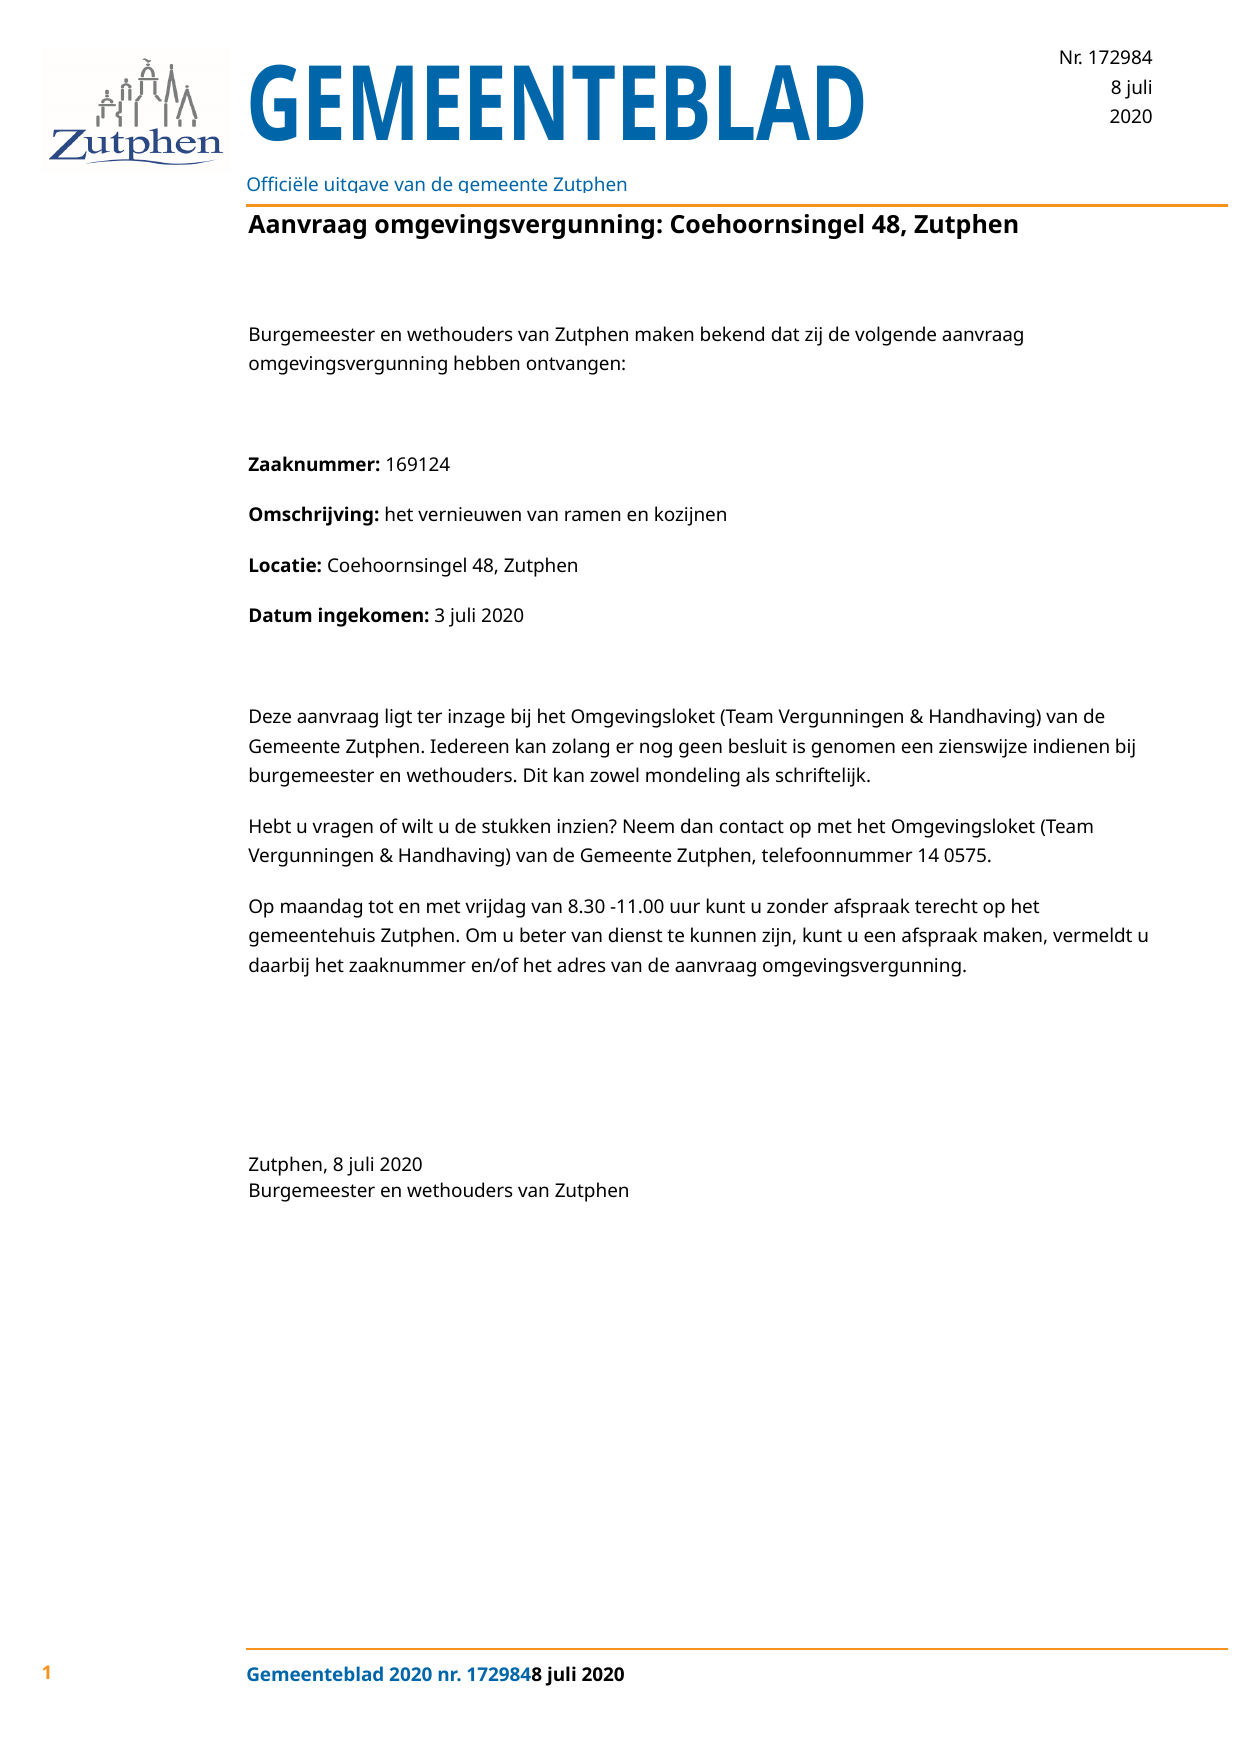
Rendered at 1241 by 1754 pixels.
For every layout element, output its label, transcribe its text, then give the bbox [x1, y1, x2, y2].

text Omschrijving: het vernieuwen van ramen en kozijnen [248, 502, 1152, 527]
text Burgemeester en wethouders van Zutphen [248, 1177, 1152, 1202]
picture [41, 47, 231, 172]
text Hebt u vragen of wilt u de stukken inzien? Neem dan contact op met het Omgevingsloket (Team Vergunningen & Handhaving) van de Gemeente Zutphen, telefoonnummer 14 0575. [248, 813, 1152, 868]
text Datum ingekomen: 3 juli 2020 [248, 602, 1152, 628]
text Zutphen, 8 juli 2020 [248, 1151, 1152, 1177]
text Deze aanvraag ligt ter inzage bij het Omgevingsloket (Team Vergunningen & Handhaving) van de Gemeente Zutphen. Iedereen kan zolang er nog geen besluit is genomen een zienswijze indienen bij burgemeester en wethouders. Dit kan zowel mondeling als schriftelijk. [248, 703, 1152, 788]
text Burgemeester en wethouders van Zutphen maken bekend dat zij de volgende aanvraag omgevingsvergunning hebben ontvangen: [248, 321, 1152, 376]
text Zaaknummer: 169124 [248, 451, 1152, 477]
text Locatie: Coehoornsingel 48, Zutphen [248, 552, 1152, 578]
text Aanvraag omgevingsvergunning: Coehoornsingel 48, Zutphen [248, 207, 1152, 241]
text Op maandag tot en met vrijdag van 8.30 -11.00 uur kunt u zonder afspraak terecht op het gemeentehuis Zutphen. Om u beter van dienst te kunnen zijn, kunt u een afspraak maken, vermeldt u daarbij het zaaknummer en/of het adres van de aanvraag omgevingsvergunning. [248, 893, 1152, 978]
